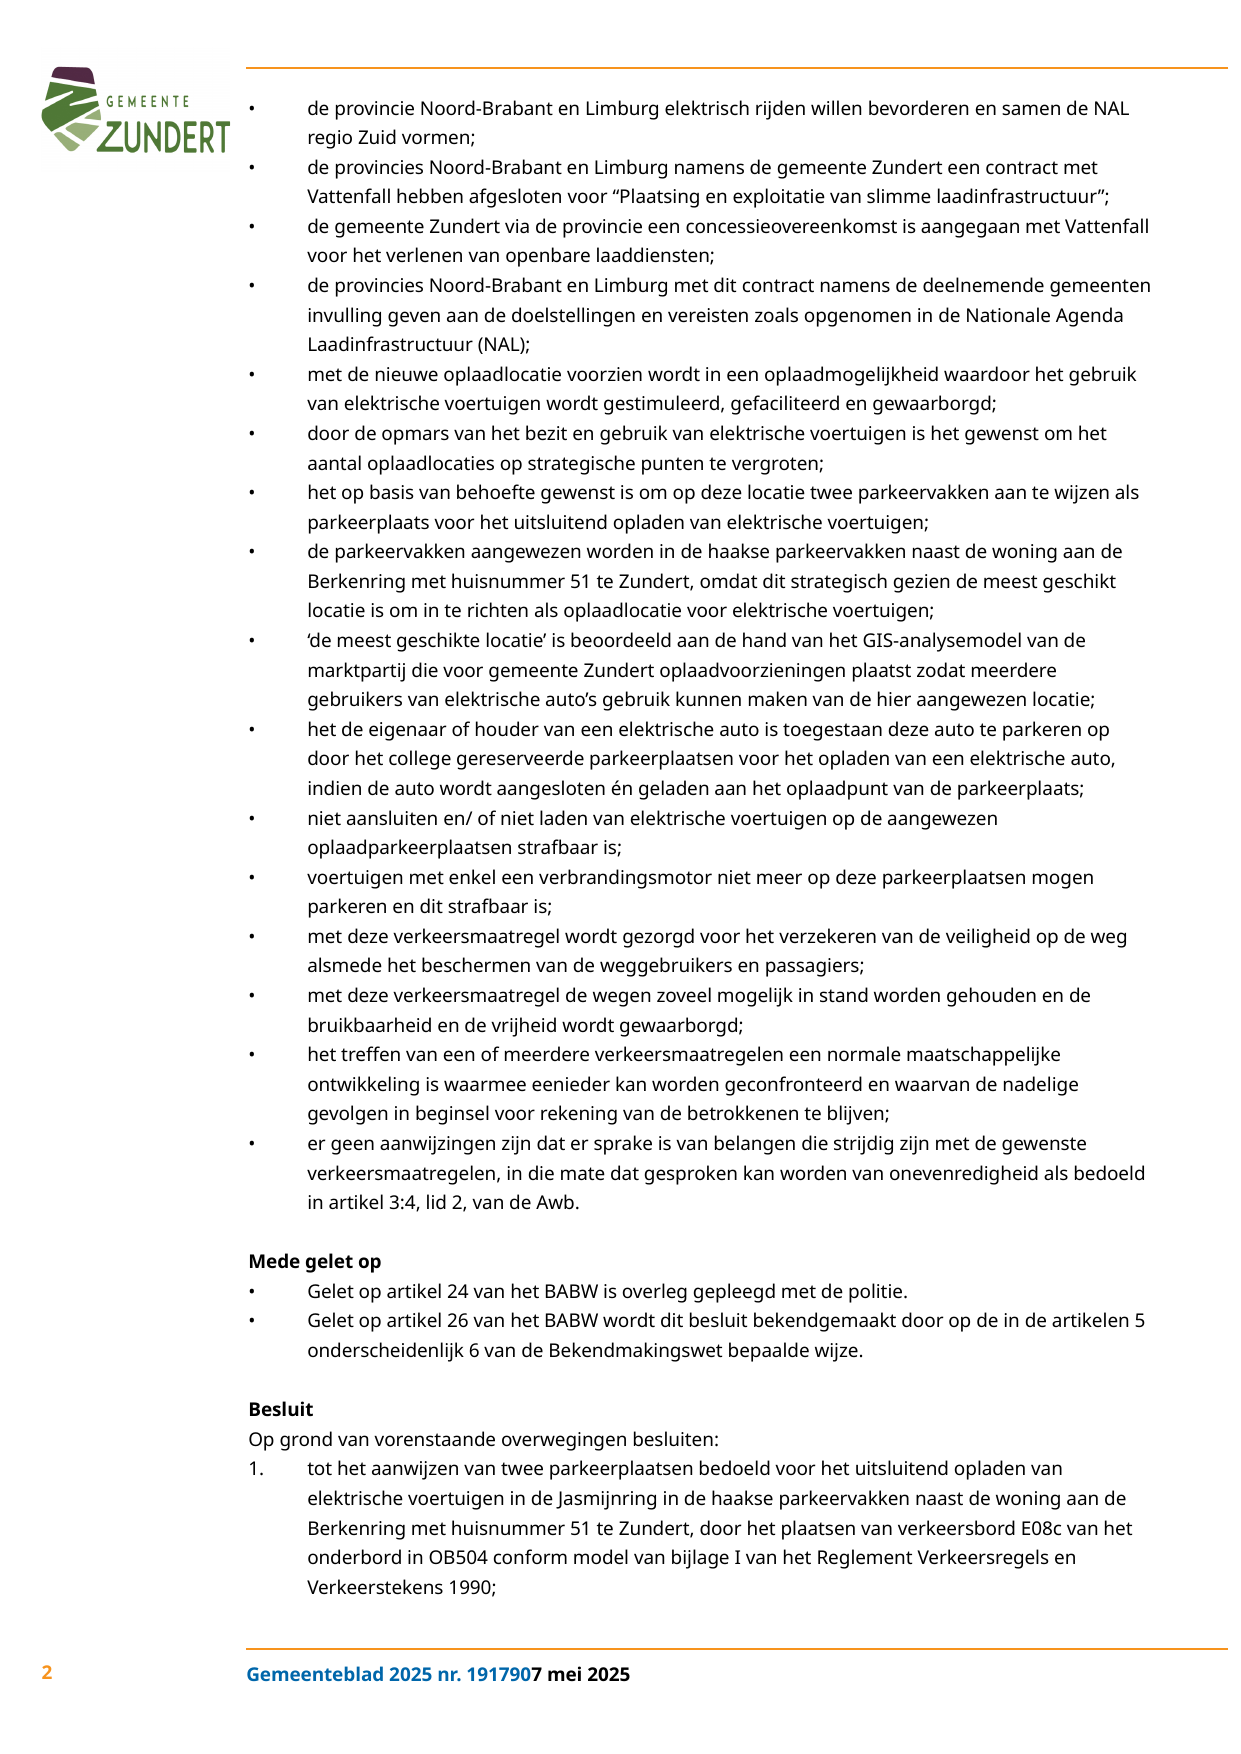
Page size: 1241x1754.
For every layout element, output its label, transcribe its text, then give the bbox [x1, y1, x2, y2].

list met de nieuwe oplaadlocatie voorzien wordt in een oplaadmogelijkheid waardoor het gebruik van elektrische voertuigen wordt gestimuleerd, gefaciliteerd en gewaarborgd; [248, 361, 1152, 416]
picture [41, 47, 231, 172]
list de gemeente Zundert via de provincie een concessieovereenkomst is aangegaan met Vattenfall voor het verlenen van openbare laaddiensten; [248, 213, 1152, 268]
text Mede gelet op [248, 1248, 1152, 1274]
text Besluit [248, 1396, 1152, 1422]
list voertuigen met enkel een verbrandingsmotor niet meer op deze parkeerplaatsen mogen parkeren en dit strafbaar is; [248, 864, 1152, 919]
list tot het aanwijzen van twee parkeerplaatsen bedoeld voor het uitsluitend opladen van elektrische voertuigen in de Jasmijnring in de haakse parkeervakken naast de woning aan de Berkenring met huisnummer 51 te Zundert, door het plaatsen van verkeersbord E08c van het onderbord in OB504 conform model van bijlage I van het Reglement Verkeersregels en Verkeerstekens 1990; [248, 1456, 1152, 1600]
list het de eigenaar of houder van een elektrische auto is toegestaan deze auto te parkeren op door het college gereserveerde parkeerplaatsen voor het opladen van een elektrische auto, indien de auto wordt aangesloten én geladen aan het oplaadpunt van de parkeerplaats; [248, 716, 1152, 801]
list het treffen van een of meerdere verkeersmaatregelen een normale maatschappelijke ontwikkeling is waarmee eenieder kan worden geconfronteerd en waarvan de nadelige gevolgen in beginsel voor rekening van de betrokkenen te blijven; [248, 1041, 1152, 1126]
list met deze verkeersmaatregel wordt gezorgd voor het verzekeren van de veiligheid op de weg alsmede het beschermen van de weggebruikers en passagiers; [248, 923, 1152, 978]
list niet aansluiten en/ of niet laden van elektrische voertuigen op de aangewezen oplaadparkeerplaatsen strafbaar is; [248, 805, 1152, 860]
list ‘de meest geschikte locatie’ is beoordeeld aan de hand van het GIS-analysemodel van de marktpartij die voor gemeente Zundert oplaadvoorzieningen plaatst zodat meerdere gebruikers van elektrische auto’s gebruik kunnen maken van de hier aangewezen locatie; [248, 627, 1152, 712]
list met deze verkeersmaatregel de wegen zoveel mogelijk in stand worden gehouden en de bruikbaarheid en de vrijheid wordt gewaarborgd; [248, 982, 1152, 1038]
text Op grond van vorenstaande overwegingen besluiten: [248, 1426, 1152, 1452]
list Gelet op artikel 26 van het BABW wordt dit besluit bekendgemaakt door op de in de artikelen 5 onderscheidenlijk 6 van de Bekendmakingswet bepaalde wijze. [248, 1308, 1152, 1363]
list het op basis van behoefte gewenst is om op deze locatie twee parkeervakken aan te wijzen als parkeerplaats voor het uitsluitend opladen van elektrische voertuigen; [248, 479, 1152, 535]
list Gelet op artikel 24 van het BABW is overleg gepleegd met de politie. [248, 1278, 1152, 1304]
list de provincies Noord-Brabant en Limburg met dit contract namens de deelnemende gemeenten invulling geven aan de doelstellingen en vereisten zoals opgenomen in de Nationale Agenda Laadinfrastructuur (NAL); [248, 272, 1152, 357]
list door de opmars van het bezit en gebruik van elektrische voertuigen is het gewenst om het aantal oplaadlocaties op strategische punten te vergroten; [248, 420, 1152, 476]
list de provincie Noord-Brabant en Limburg elektrisch rijden willen bevorderen en samen de NAL regio Zuid vormen; [248, 95, 1152, 150]
list de provincies Noord-Brabant en Limburg namens de gemeente Zundert een contract met Vattenfall hebben afgesloten voor “Plaatsing en exploitatie van slimme laadinfrastructuur”; [248, 154, 1152, 209]
list de parkeervakken aangewezen worden in de haakse parkeervakken naast de woning aan de Berkenring met huisnummer 51 te Zundert, omdat dit strategisch gezien de meest geschikt locatie is om in te richten als oplaadlocatie voor elektrische voertuigen; [248, 538, 1152, 623]
list er geen aanwijzingen zijn dat er sprake is van belangen die strijdig zijn met de gewenste verkeersmaatregelen, in die mate dat gesproken kan worden van onevenredigheid als bedoeld in artikel 3:4, lid 2, van de Awb. [248, 1130, 1152, 1215]
